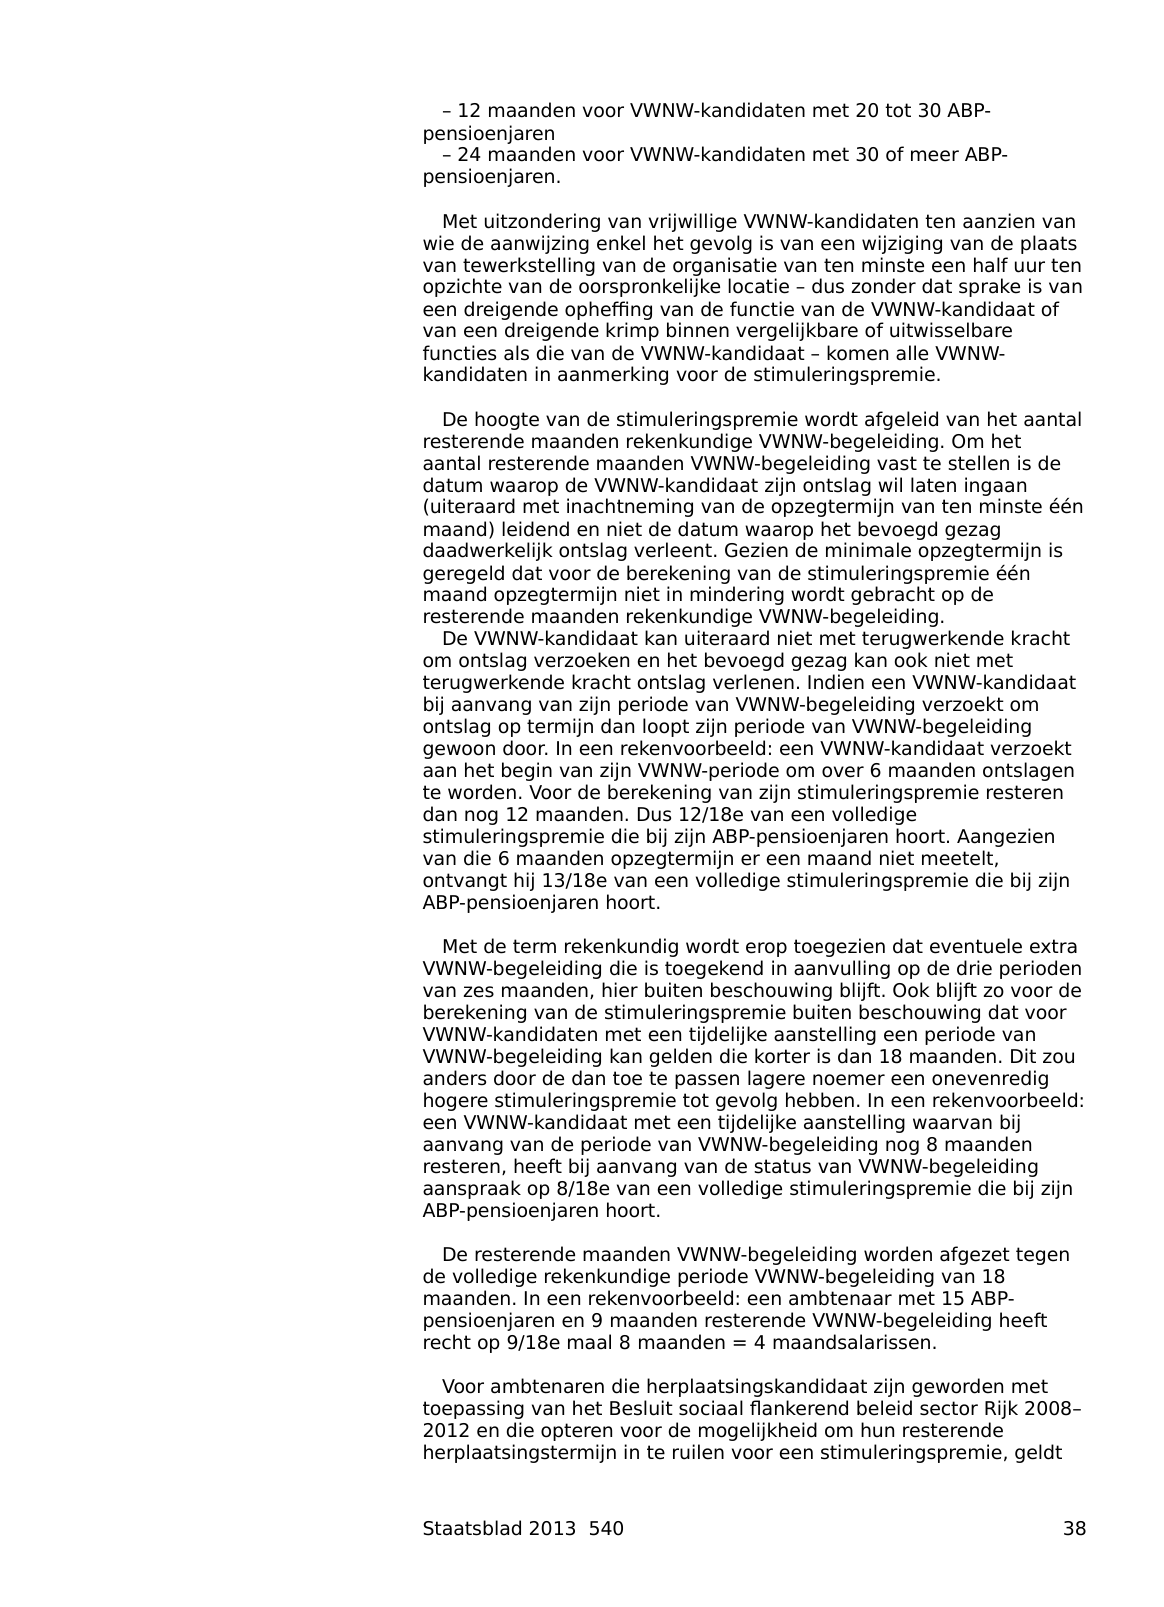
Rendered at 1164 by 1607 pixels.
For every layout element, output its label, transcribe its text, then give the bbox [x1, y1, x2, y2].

text – 24 maanden voor VWNW-kandidaten met 30 of meer ABP-pensioenjaren. [422, 144, 1087, 188]
text De VWNW-kandidaat kan uiteraard niet met terugwerkende kracht om ontslag verzoeken en het bevoegd gezag kan ook niet met terugwerkende kracht ontslag verlenen. Indien een VWNW-kandidaat bij aanvang van zijn periode van VWNW-begeleiding verzoekt om ontslag op termijn dan loopt zijn periode van VWNW-begeleiding gewoon door. In een rekenvoorbeeld: een VWNW-kandidaat verzoekt aan het begin van zijn VWNW-periode om over 6 maanden ontslagen te worden. Voor de berekening van zijn stimuleringspremie resteren dan nog 12 maanden. Dus 12/18e van een volledige stimuleringspremie die bij zijn ABP-pensioenjaren hoort. Aangezien van die 6 maanden opzegtermijn er een maand niet meetelt, ontvangt hij 13/18e van een volledige stimuleringspremie die bij zijn ABP-pensioenjaren hoort. [422, 628, 1087, 914]
text Voor ambtenaren die herplaatsingskandidaat zijn geworden met toepassing van het Besluit sociaal flankerend beleid sector Rijk 2008–2012 en die opteren voor de mogelijkheid om hun resterende herplaatsingstermijn in te ruilen voor een stimuleringspremie, geldt [422, 1376, 1087, 1464]
text – 12 maanden voor VWNW-kandidaten met 20 tot 30 ABP-pensioenjaren [422, 100, 1087, 144]
text Met uitzondering van vrijwillige VWNW-kandidaten ten aanzien van wie de aanwijzing enkel het gevolg is van een wijziging van de plaats van tewerkstelling van de organisatie van ten minste een half uur ten opzichte van de oorspronkelijke locatie – dus zonder dat sprake is van een dreigende opheffing van de functie van de VWNW-kandidaat of van een dreigende krimp binnen vergelijkbare of uitwisselbare functies als die van de VWNW-kandidaat – komen alle VWNW-kandidaten in aanmerking voor de stimuleringspremie. [422, 211, 1087, 386]
text De resterende maanden VWNW-begeleiding worden afgezet tegen de volledige rekenkundige periode VWNW-begeleiding van 18 maanden. In een rekenvoorbeeld: een ambtenaar met 15 ABP-pensioenjaren en 9 maanden resterende VWNW-begeleiding heeft recht op 9/18e maal 8 maanden = 4 maandsalarissen. [422, 1244, 1087, 1354]
text De hoogte van de stimuleringspremie wordt afgeleid van het aantal resterende maanden rekenkundige VWNW-begeleiding. Om het aantal resterende maanden VWNW-begeleiding vast te stellen is de datum waarop de VWNW-kandidaat zijn ontslag wil laten ingaan (uiteraard met inachtneming van de opzegtermijn van ten minste één maand) leidend en niet de datum waarop het bevoegd gezag daadwerkelijk ontslag verleent. Gezien de minimale opzegtermijn is geregeld dat voor de berekening van de stimuleringspremie één maand opzegtermijn niet in mindering wordt gebracht op de resterende maanden rekenkundige VWNW-begeleiding. [422, 408, 1087, 628]
text Met de term rekenkundig wordt erop toegezien dat eventuele extra VWNW-begeleiding die is toegekend in aanvulling op de drie perioden van zes maanden, hier buiten beschouwing blijft. Ook blijft zo voor de berekening van de stimuleringspremie buiten beschouwing dat voor VWNW-kandidaten met een tijdelijke aanstelling een periode van VWNW-begeleiding kan gelden die korter is dan 18 maanden. Dit zou anders door de dan toe te passen lagere noemer een onevenredig hogere stimuleringspremie tot gevolg hebben. In een rekenvoorbeeld: een VWNW-kandidaat met een tijdelijke aanstelling waarvan bij aanvang van de periode van VWNW-begeleiding nog 8 maanden resteren, heeft bij aanvang van de status van VWNW-begeleiding aanspraak op 8/18e van een volledige stimuleringspremie die bij zijn ABP-pensioenjaren hoort. [422, 936, 1087, 1222]
